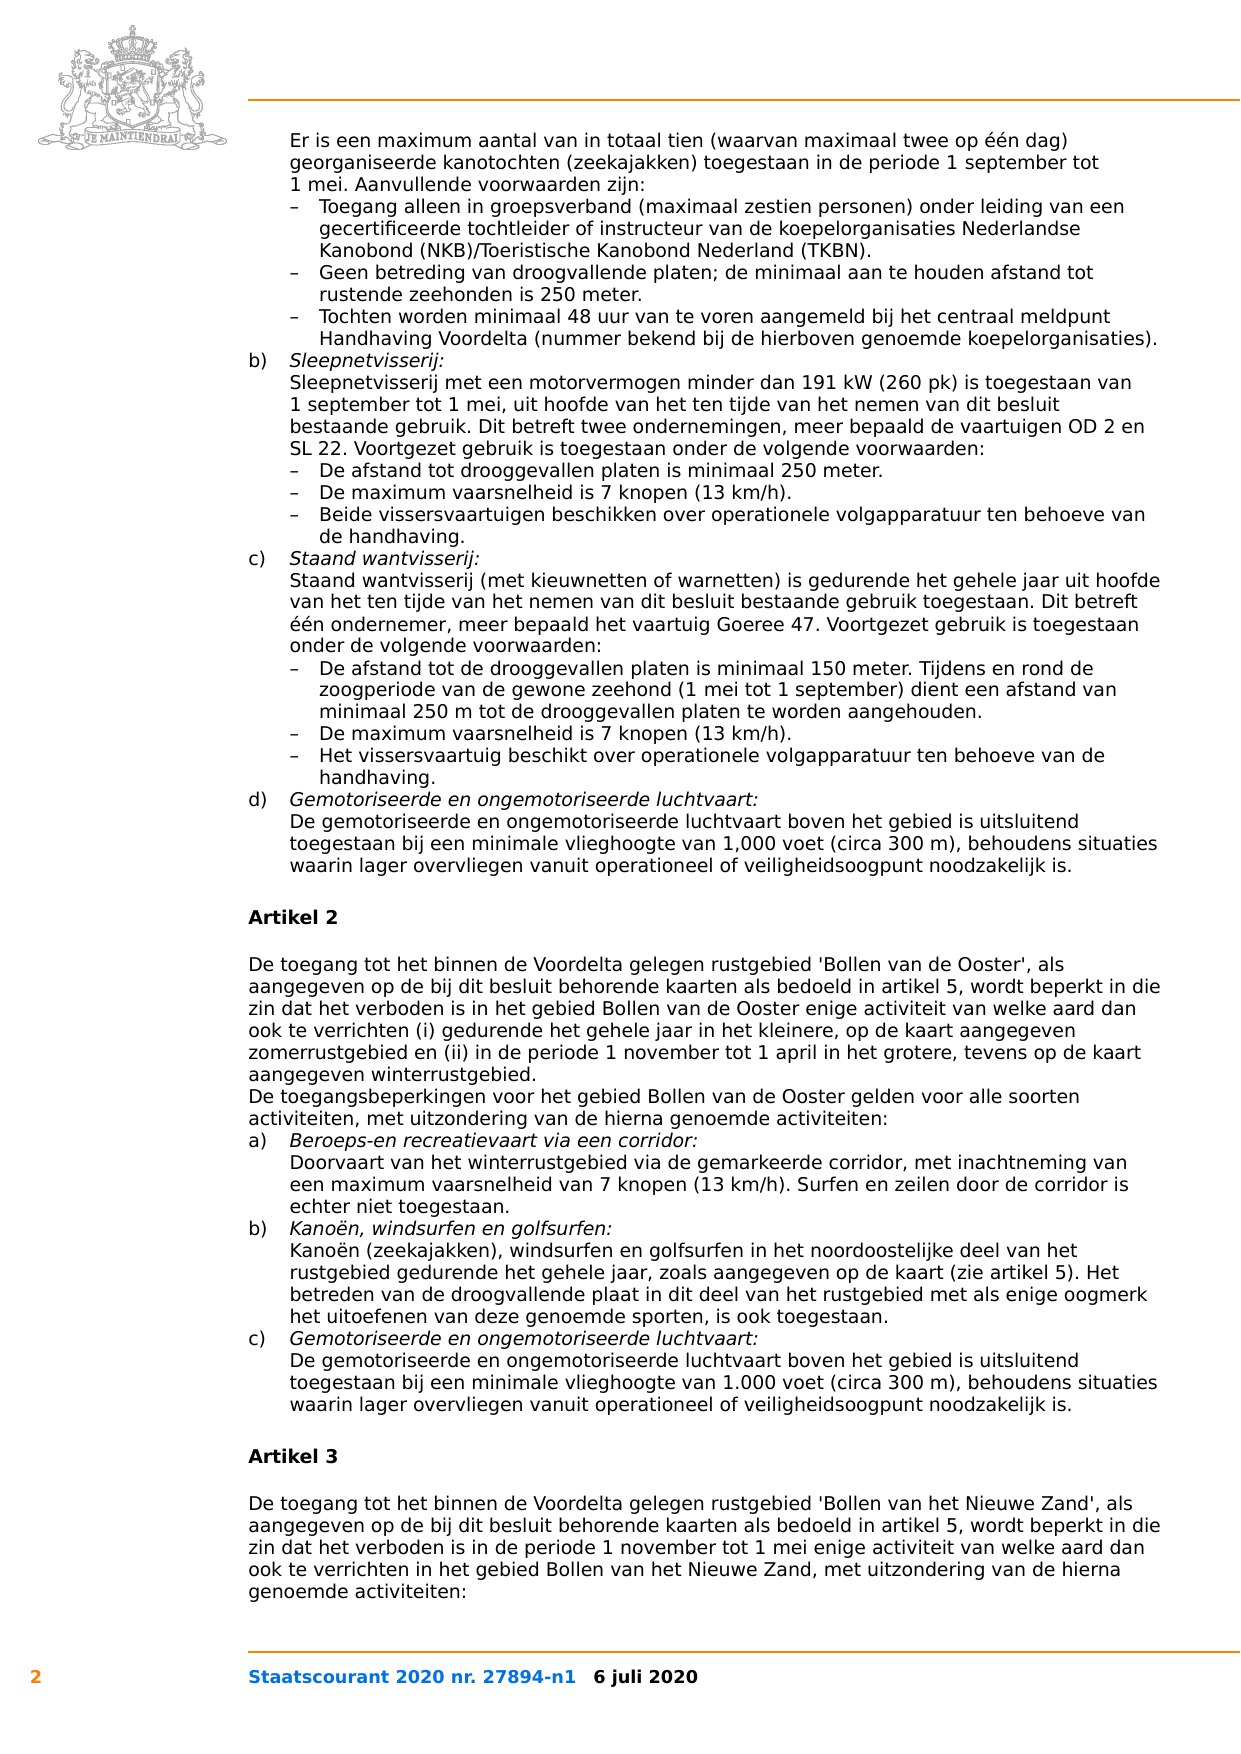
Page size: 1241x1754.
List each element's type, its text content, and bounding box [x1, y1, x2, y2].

text – Tochten worden minimaal 48 uur van te voren aangemeld bij het centraal meldpunt Handhaving Voordelta (nummer bekend bij de hierboven genoemde koepelorganisaties). [289, 306, 1163, 350]
text De toegangsbeperkingen voor het gebied Bollen van de Ooster gelden voor alle soorten activiteiten, met uitzondering van de hierna genoemde activiteiten: [248, 1086, 1163, 1130]
text – Toegang alleen in groepsverband (maximaal zestien personen) onder leiding van een gecertificeerde tochtleider of instructeur van de koepelorganisaties Nederlandse Kanobond (NKB)/Toeristische Kanobond Nederland (TKBN). [289, 196, 1163, 262]
text Sleepnetvisserij met een motorvermogen minder dan 191 kW (260 pk) is toegestaan van 1 september tot 1 mei, uit hoofde van het ten tijde van het nemen van dit besluit bestaande gebruik. Dit betreft twee ondernemingen, meer bepaald de vaartuigen OD 2 en SL 22. Voortgezet gebruik is toegestaan onder de volgende voorwaarden: [289, 372, 1163, 459]
text b) Sleepnetvisserij: [248, 350, 1163, 372]
text De toegang tot het binnen de Voordelta gelegen rustgebied 'Bollen van het Nieuwe Zand', als aangegeven op de bij dit besluit behorende kaarten als bedoeld in artikel 5, wordt beperkt in die zin dat het verboden is in de periode 1 november tot 1 mei enige activiteit van welke aard dan ook te verrichten in het gebied Bollen van het Nieuwe Zand, met uitzondering van de hierna genoemde activiteiten: [248, 1493, 1163, 1603]
picture [38, 25, 227, 150]
subtitle Artikel 2 [248, 907, 1163, 929]
text – Het vissersvaartuig beschikt over operationele volgapparatuur ten behoeve van de handhaving. [289, 745, 1163, 789]
text – Geen betreding van droogvallende platen; de minimaal aan te houden afstand tot rustende zeehonden is 250 meter. [289, 262, 1163, 306]
subtitle Artikel 3 [248, 1446, 1163, 1468]
text Staand wantvisserij (met kieuwnetten of warnetten) is gedurende het gehele jaar uit hoofde van het ten tijde van het nemen van dit besluit bestaande gebruik toegestaan. Dit betreft één ondernemer, meer bepaald het vaartuig Goeree 47. Voortgezet gebruik is toegestaan onder de volgende voorwaarden: [289, 569, 1163, 657]
text Kanoën (zeekajakken), windsurfen en golfsurfen in het noordoostelijke deel van het rustgebied gedurende het gehele jaar, zoals aangegeven op de kaart (zie artikel 5). Het betreden van de droogvallende plaat in dit deel van het rustgebied met als enige oogmerk het uitoefenen van deze genoemde sporten, is ook toegestaan. [289, 1240, 1163, 1328]
text De gemotoriseerde en ongemotoriseerde luchtvaart boven het gebied is uitsluitend toegestaan bij een minimale vlieghoogte van 1.000 voet (circa 300 m), behoudens situaties waarin lager overvliegen vanuit operationeel of veiligheidsoogpunt noodzakelijk is. [289, 1350, 1163, 1416]
text Doorvaart van het winterrustgebied via de gemarkeerde corridor, met inachtneming van een maximum vaarsnelheid van 7 knopen (13 km/h). Surfen en zeilen door de corridor is echter niet toegestaan. [289, 1152, 1163, 1218]
text Er is een maximum aantal van in totaal tien (waarvan maximaal twee op één dag) georganiseerde kanotochten (zeekajakken) toegestaan in de periode 1 september tot 1 mei. Aanvullende voorwaarden zijn: [289, 130, 1163, 196]
text – Beide vissersvaartuigen beschikken over operationele volgapparatuur ten behoeve van de handhaving. [289, 503, 1163, 547]
text b) Kanoën, windsurfen en golfsurfen: [248, 1218, 1163, 1240]
text c) Staand wantvisserij: [248, 547, 1163, 569]
text – De afstand tot de drooggevallen platen is minimaal 150 meter. Tijdens en rond de zoogperiode van de gewone zeehond (1 mei tot 1 september) dient een afstand van minimaal 250 m tot de drooggevallen platen te worden aangehouden. [289, 657, 1163, 723]
text – De afstand tot drooggevallen platen is minimaal 250 meter. [289, 459, 1163, 482]
text – De maximum vaarsnelheid is 7 knopen (13 km/h). [289, 482, 1163, 503]
text – De maximum vaarsnelheid is 7 knopen (13 km/h). [289, 723, 1163, 745]
text a) Beroeps-en recreatievaart via een corridor: [248, 1130, 1163, 1152]
text c) Gemotoriseerde en ongemotoriseerde luchtvaart: [248, 1328, 1163, 1350]
text De toegang tot het binnen de Voordelta gelegen rustgebied 'Bollen van de Ooster', als aangegeven op de bij dit besluit behorende kaarten als bedoeld in artikel 5, wordt beperkt in die zin dat het verboden is in het gebied Bollen van de Ooster enige activiteit van welke aard dan ook te verrichten (i) gedurende het gehele jaar in het kleinere, op de kaart aangegeven zomerrustgebied en (ii) in de periode 1 november tot 1 april in het grotere, tevens op de kaart aangegeven winterrustgebied. [248, 954, 1163, 1086]
text d) Gemotoriseerde en ongemotoriseerde luchtvaart: [248, 789, 1163, 811]
text De gemotoriseerde en ongemotoriseerde luchtvaart boven het gebied is uitsluitend toegestaan bij een minimale vlieghoogte van 1,000 voet (circa 300 m), behoudens situaties waarin lager overvliegen vanuit operationeel of veiligheidsoogpunt noodzakelijk is. [289, 811, 1163, 877]
